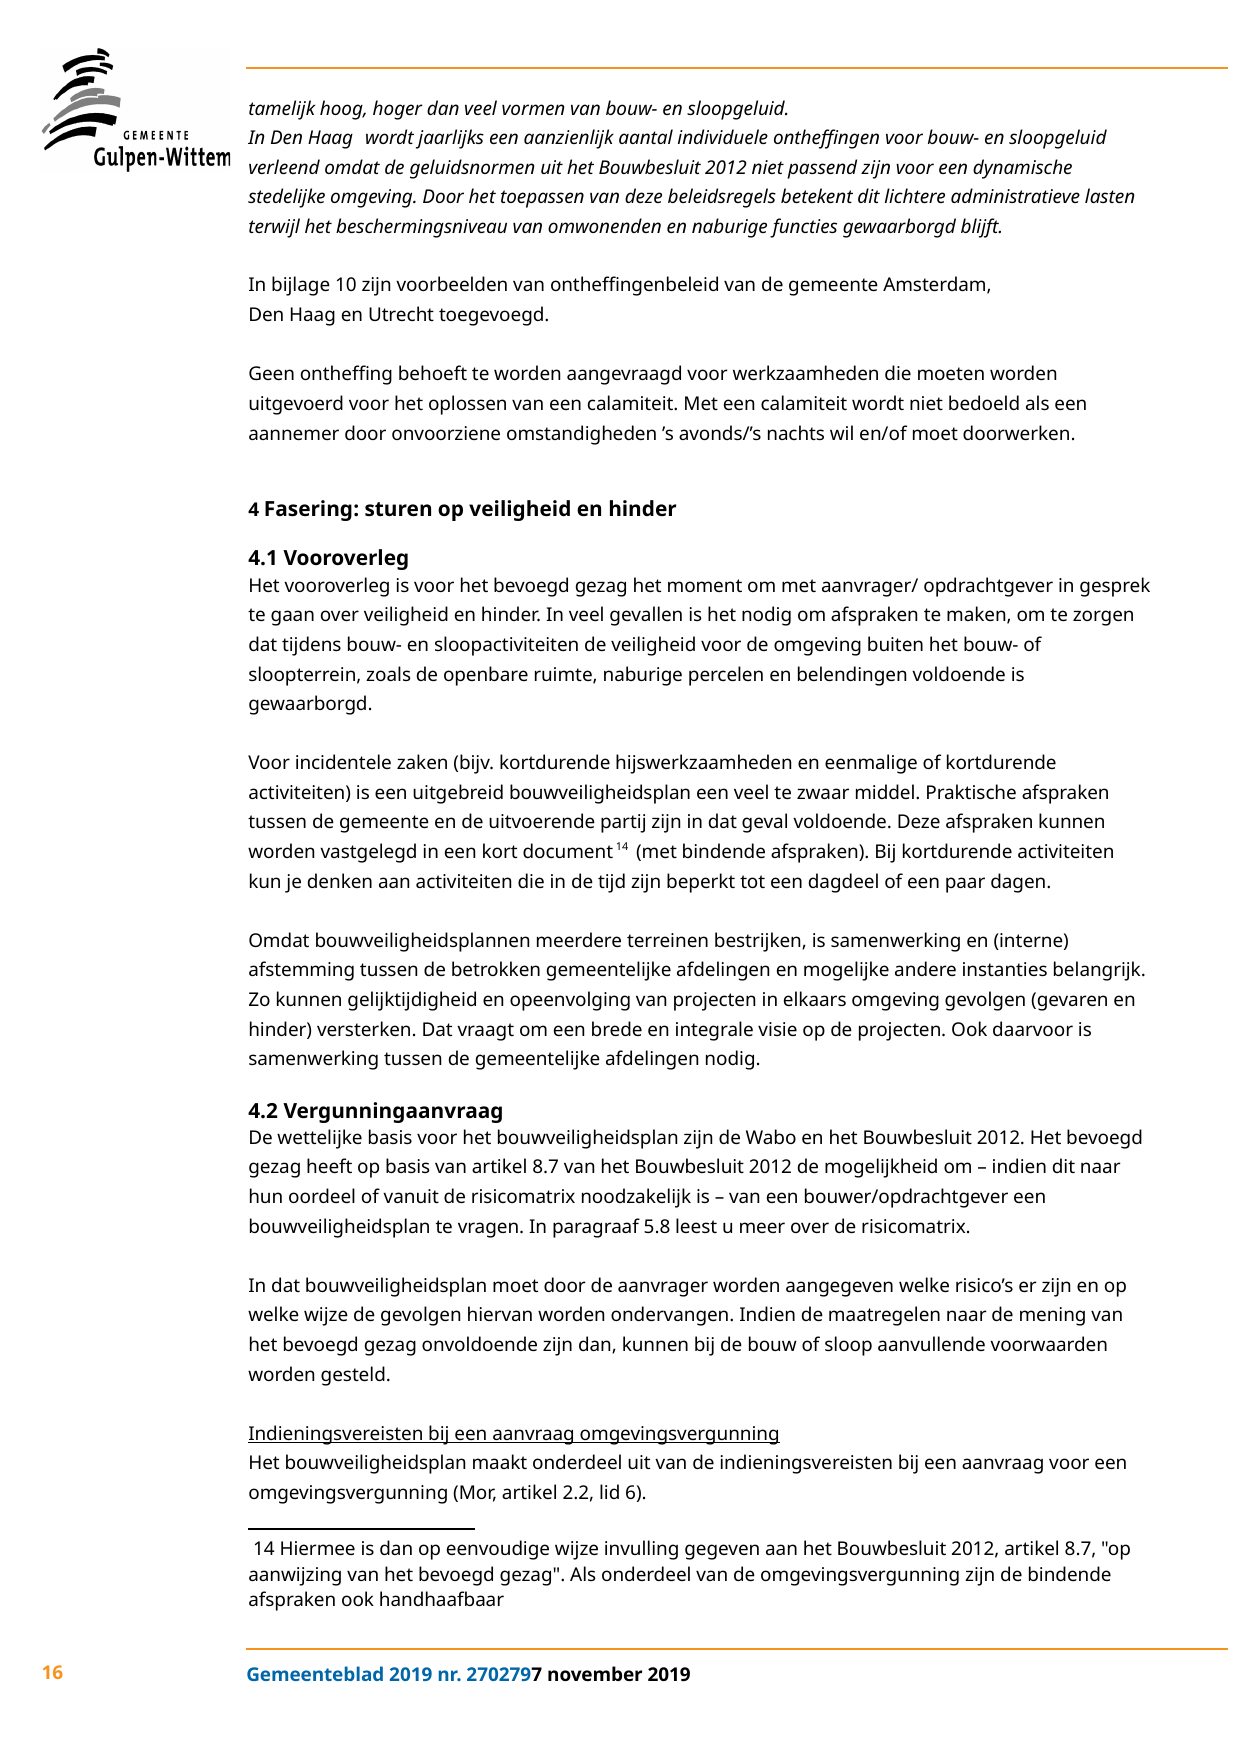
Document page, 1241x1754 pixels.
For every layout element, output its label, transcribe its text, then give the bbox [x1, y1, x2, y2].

text Omdat bouwveiligheidsplannen meerdere terreinen bestrijken, is samenwerking en (interne) afstemming tussen de betrokken gemeentelijke afdelingen en mogelijke andere instanties belangrijk. Zo kunnen gelijktijdigheid en opeenvolging van projecten in elkaars omgeving gevolgen (gevaren en hinder) versterken. Dat vraagt om een brede en integrale visie op de projecten. Ook daarvoor is samenwerking tussen de gemeentelijke afdelingen nodig. [248, 927, 1152, 1071]
text 4.2 Vergunningaanvraag [248, 1096, 1152, 1124]
text 4.1 Vooroverleg [248, 543, 1152, 572]
text Het bouwveiligheidsplan maakt onderdeel uit van de indieningsvereisten bij een aanvraag voor een omgevingsvergunning (Mor, artikel 2.2, lid 6). [248, 1449, 1152, 1505]
picture [41, 47, 231, 172]
text De wettelijke basis voor het bouwveiligheidsplan zijn de Wabo en het Bouwbesluit 2012. Het bevoegd gezag heeft op basis van artikel 8.7 van het Bouwbesluit 2012 de mogelijkheid om – indien dit naar hun oordeel of vanuit de risicomatrix noodzakelijk is – van een bouwer/opdrachtgever een bouwveiligheidsplan te vragen. In paragraaf 5.8 leest u meer over de risicomatrix. [248, 1124, 1152, 1239]
text Den Haag en Utrecht toegevoegd. [248, 301, 1152, 327]
text Indieningsvereisten bij een aanvraag omgevingsvergunning [248, 1420, 1152, 1446]
text Het vooroverleg is voor het bevoegd gezag het moment om met aanvrager/ opdrachtgever in gesprek te gaan over veiligheid en hinder. In veel gevallen is het nodig om afspraken te maken, om te zorgen dat tijdens bouw- en sloopactiviteiten de veiligheid voor de omgeving buiten het bouw- of sloopterrein, zoals de openbare ruimte, naburige percelen en belendingen voldoende is gewaarborgd. [248, 572, 1152, 716]
table_header Geen ontheffing behoeft te worden aangevraagd voor werkzaamheden die moeten worden uitgevoerd voor het oplossen van een calamiteit. Met een calamiteit wordt niet bedoeld als een aannemer door onvoorziene omstandigheden ’s avonds/’s nachts wil en/of moet doorwerken. [248, 361, 1152, 445]
table_header tamelijk hoog, hoger dan veel vormen van bouw- en sloopgeluid. In Den Haag wordt jaarlijks een aanzienlijk aantal individuele ontheffingen voor bouw- en sloopgeluid verleend omdat de geluidsnormen uit het Bouwbesluit 2012 niet passend zijn voor een dynamische stedelijke omgeving. Door het toepassen van deze beleidsregels betekent dit lichtere administratieve lasten terwijl het beschermingsniveau van omwonenden en naburige functies gewaarborgd blijft. [248, 95, 1152, 239]
text In dat bouwveiligheidsplan moet door de aanvrager worden aangegeven welke risico’s er zijn en op welke wijze de gevolgen hiervan worden ondervangen. Indien de maatregelen naar de mening van het bevoegd gezag onvoldoende zijn dan, kunnen bij de bouw of sloop aanvullende voorwaarden worden gesteld. [248, 1272, 1152, 1387]
text Voor incidentele zaken (bijv. kortdurende hijswerkzaamheden en eenmalige of kortdurende activiteiten) is een uitgebreid bouwveiligheidsplan een veel te zwaar middel. Praktische afspraken tussen de gemeente en de uitvoerende partij zijn in dat geval voldoende. Deze afspraken kunnen worden vastgelegd in een kort document (met bindende afspraken). Bij kortdurende activiteiten kun je denken aan activiteiten die in de tijd zijn beperkt tot een dagdeel of een paar dagen. [248, 749, 1152, 893]
text In bijlage 10 zijn voorbeelden van ontheffingenbeleid van de gemeente Amsterdam, [248, 272, 1152, 297]
text Hiermee is dan op eenvoudige wijze invulling gegeven aan het Bouwbesluit 2012, artikel 8.7, "op aanwijzing van het bevoegd gezag". Als onderdeel van de omgevingsvergunning zijn de bindende afspraken ook handhaafbaar [248, 1535, 1152, 1612]
text 4 Fasering: sturen op veiligheid en hinder [248, 494, 1152, 523]
